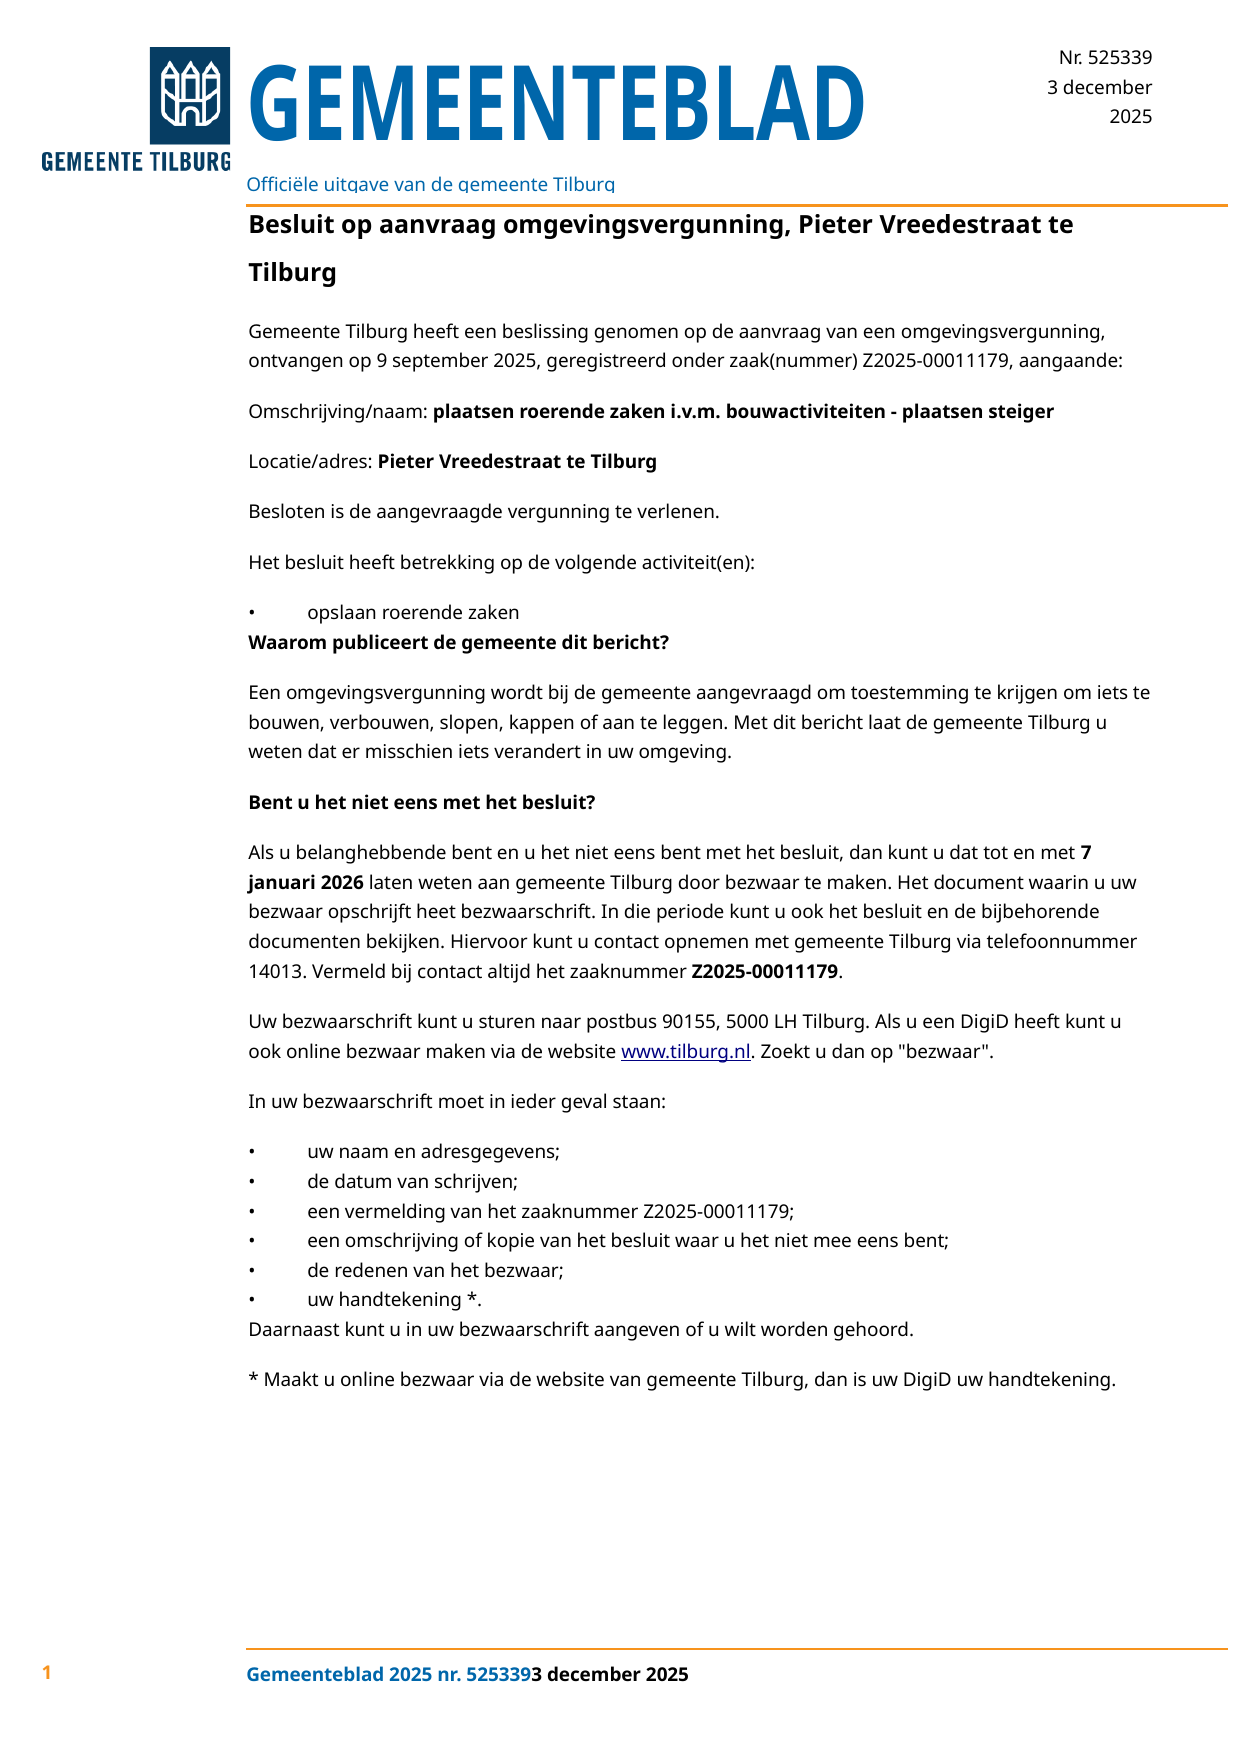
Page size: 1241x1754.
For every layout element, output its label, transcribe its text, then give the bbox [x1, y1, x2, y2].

list uw handtekening *. [248, 1287, 1152, 1312]
text Uw bezwaarschrift kunt u sturen naar postbus 90155, 5000 LH Tilburg. Als u een DigiD heeft kunt u ook online bezwaar maken via de website www.tilburg.nl. Zoekt u dan op "bezwaar". [248, 1008, 1152, 1064]
list een vermelding van het zaaknummer Z2025-00011179; [248, 1198, 1152, 1224]
text Waarom publiceert de gemeente dit bericht? [248, 629, 1152, 655]
list uw naam en adresgegevens; [248, 1139, 1152, 1164]
list de redenen van het bezwaar; [248, 1257, 1152, 1283]
text * Maakt u online bezwaar via de website van gemeente Tilburg, dan is uw DigiD uw handtekening. [248, 1367, 1152, 1392]
text Besluit op aanvraag omgevingsvergunning, Pieter Vreedestraat te Tilburg [248, 207, 1152, 288]
text Locatie/adres: Pieter Vreedestraat te Tilburg [248, 448, 1152, 474]
text Besloten is de aangevraagde vergunning te verlenen. [248, 499, 1152, 524]
text Bent u het niet eens met het besluit? [248, 789, 1152, 815]
text Daarnaast kunt u in uw bezwaarschrift aangeven of u wilt worden gehoord. [248, 1316, 1152, 1342]
text Een omgevingsvergunning wordt bij de gemeente aangevraagd om toestemming te krijgen om iets te bouwen, verbouwen, slopen, kappen of aan te leggen. Met dit bericht laat de gemeente Tilburg u weten dat er misschien iets verandert in uw omgeving. [248, 679, 1152, 764]
picture [41, 47, 231, 172]
text In uw bezwaarschrift moet in ieder geval staan: [248, 1088, 1152, 1114]
list opslaan roerende zaken [248, 599, 1152, 625]
text Het besluit heeft betrekking op de volgende activiteit(en): [248, 549, 1152, 575]
text Omschrijving/naam: plaatsen roerende zaken i.v.m. bouwactiviteiten - plaatsen steiger [248, 398, 1152, 424]
list de datum van schrijven; [248, 1168, 1152, 1194]
list een omschrijving of kopie van het besluit waar u het niet mee eens bent; [248, 1227, 1152, 1253]
text Gemeente Tilburg heeft een beslissing genomen op de aanvraag van een omgevingsvergunning, ontvangen op 9 september 2025, geregistreerd onder zaak(nummer) Z2025-00011179, aangaande: [248, 318, 1152, 373]
text Als u belanghebbende bent en u het niet eens bent met het besluit, dan kunt u dat tot en met 7 januari 2026 laten weten aan gemeente Tilburg door bezwaar te maken. Het document waarin u uw bezwaar opschrijft heet bezwaarschrift. In die periode kunt u ook het besluit en de bijbehorende documenten bekijken. Hiervoor kunt u contact opnemen met gemeente Tilburg via telefoonnummer 14013. Vermeld bij contact altijd het zaaknummer Z2025-00011179. [248, 839, 1152, 984]
